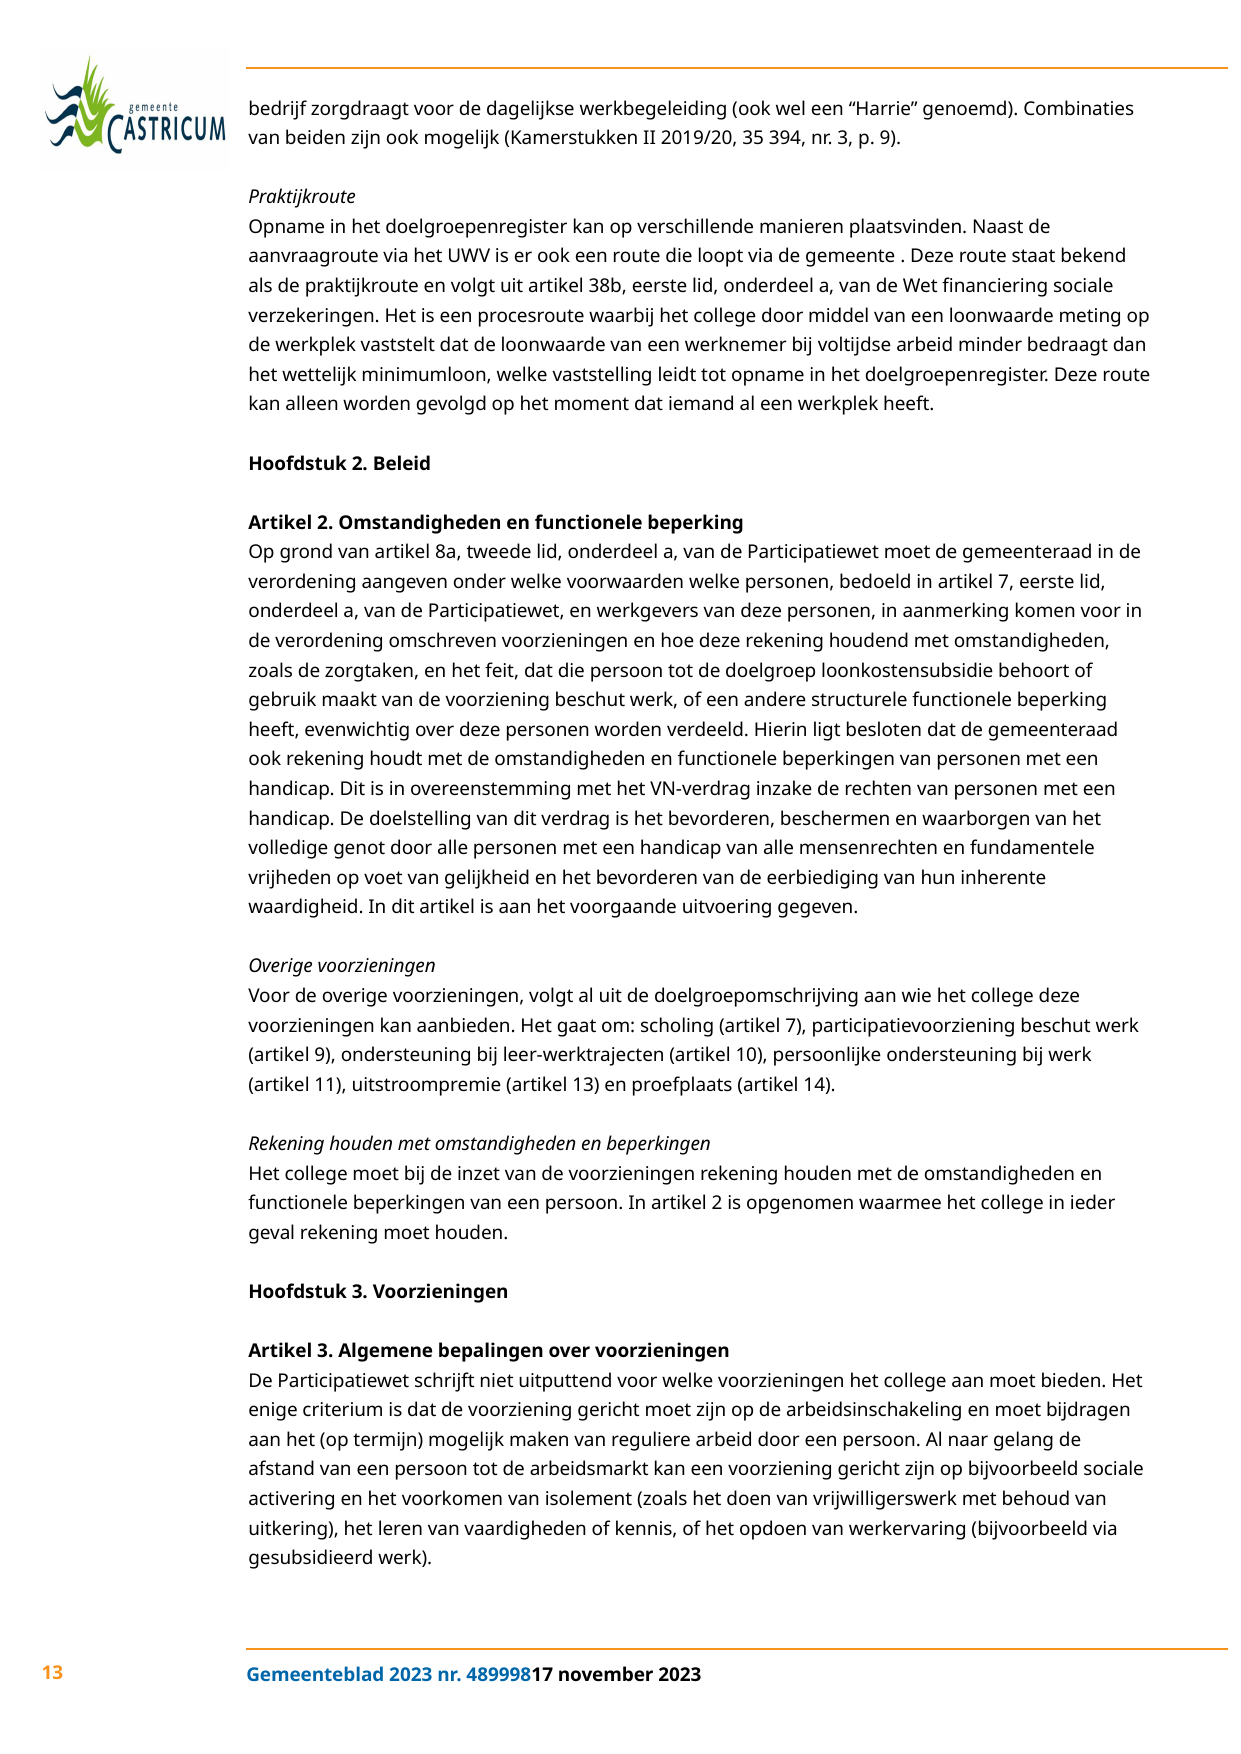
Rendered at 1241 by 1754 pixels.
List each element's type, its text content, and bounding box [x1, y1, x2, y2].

picture [41, 47, 231, 172]
text Voor de overige voorzieningen, volgt al uit de doelgroepomschrijving aan wie het college deze voorzieningen kan aanbieden. Het gaat om: scholing (artikel 7), participatievoorziening beschut werk (artikel 9), ondersteuning bij leer-werktrajecten (artikel 10), persoonlijke ondersteuning bij werk (artikel 11), uitstroompremie (artikel 13) en proefplaats (artikel 14). [248, 982, 1152, 1097]
text Hoofdstuk 2. Beleid [248, 450, 1152, 476]
text Artikel 2. Omstandigheden en functionele beperking [248, 509, 1152, 535]
text Opname in het doelgroepenregister kan op verschillende manieren plaatsvinden. Naast de aanvraagroute via het UWV is er ook een route die loopt via de gemeente . Deze route staat bekend als de praktijkroute en volgt uit artikel 38b, eerste lid, onderdeel a, van de Wet financiering sociale verzekeringen. Het is een procesroute waarbij het college door middel van een loonwaarde meting op de werkplek vaststelt dat de loonwaarde van een werknemer bij voltijdse arbeid minder bedraagt dan het wettelijk minimumloon, welke vaststelling leidt tot opname in het doelgroepenregister. Deze route kan alleen worden gevolgd op het moment dat iemand al een werkplek heeft. [248, 213, 1152, 416]
text Overige voorzieningen [248, 953, 1152, 978]
text Artikel 3. Algemene bepalingen over voorzieningen [248, 1337, 1152, 1363]
text Hoofdstuk 3. Voorzieningen [248, 1278, 1152, 1304]
text Op grond van artikel 8a, tweede lid, onderdeel a, van de Participatiewet moet de gemeenteraad in de verordening aangeven onder welke voorwaarden welke personen, bedoeld in artikel 7, eerste lid, onderdeel a, van de Participatiewet, en werkgevers van deze personen, in aanmerking komen voor in de verordening omschreven voorzieningen en hoe deze rekening houdend met omstandigheden, zoals de zorgtaken, en het feit, dat die persoon tot de doelgroep loonkostensubsidie behoort of gebruik maakt van de voorziening beschut werk, of een andere structurele functionele beperking heeft, evenwichtig over deze personen worden verdeeld. Hierin ligt besloten dat de gemeenteraad ook rekening houdt met de omstandigheden en functionele beperkingen van personen met een handicap. Dit is in overeenstemming met het VN-verdrag inzake de rechten van personen met een handicap. De doelstelling van dit verdrag is het bevorderen, beschermen en waarborgen van het volledige genot door alle personen met een handicap van alle mensenrechten en fundamentele vrijheden op voet van gelijkheid en het bevorderen van de eerbiediging van hun inherente waardigheid. In dit artikel is aan het voorgaande uitvoering gegeven. [248, 538, 1152, 919]
text De Participatiewet schrijft niet uitputtend voor welke voorzieningen het college aan moet bieden. Het enige criterium is dat de voorziening gericht moet zijn op de arbeidsinschakeling en moet bijdragen aan het (op termijn) mogelijk maken van reguliere arbeid door een persoon. Al naar gelang de afstand van een persoon tot de arbeidsmarkt kan een voorziening gericht zijn op bijvoorbeeld sociale activering en het voorkomen van isolement (zoals het doen van vrijwilligerswerk met behoud van uitkering), het leren van vaardigheden of kennis, of het opdoen van werkervaring (bijvoorbeeld via gesubsidieerd werk). [248, 1367, 1152, 1570]
text Het college moet bij de inzet van de voorzieningen rekening houden met de omstandigheden en functionele beperkingen van een persoon. In artikel 2 is opgenomen waarmee het college in ieder geval rekening moet houden. [248, 1160, 1152, 1245]
text Rekening houden met omstandigheden en beperkingen [248, 1130, 1152, 1156]
text bedrijf zorgdraagt voor de dagelijkse werkbegeleiding (ook wel een “Harrie” genoemd). Combinaties van beiden zijn ook mogelijk (Kamerstukken II 2019/20, 35 394, nr. 3, p. 9). [248, 95, 1152, 150]
text Praktijkroute [248, 183, 1152, 209]
